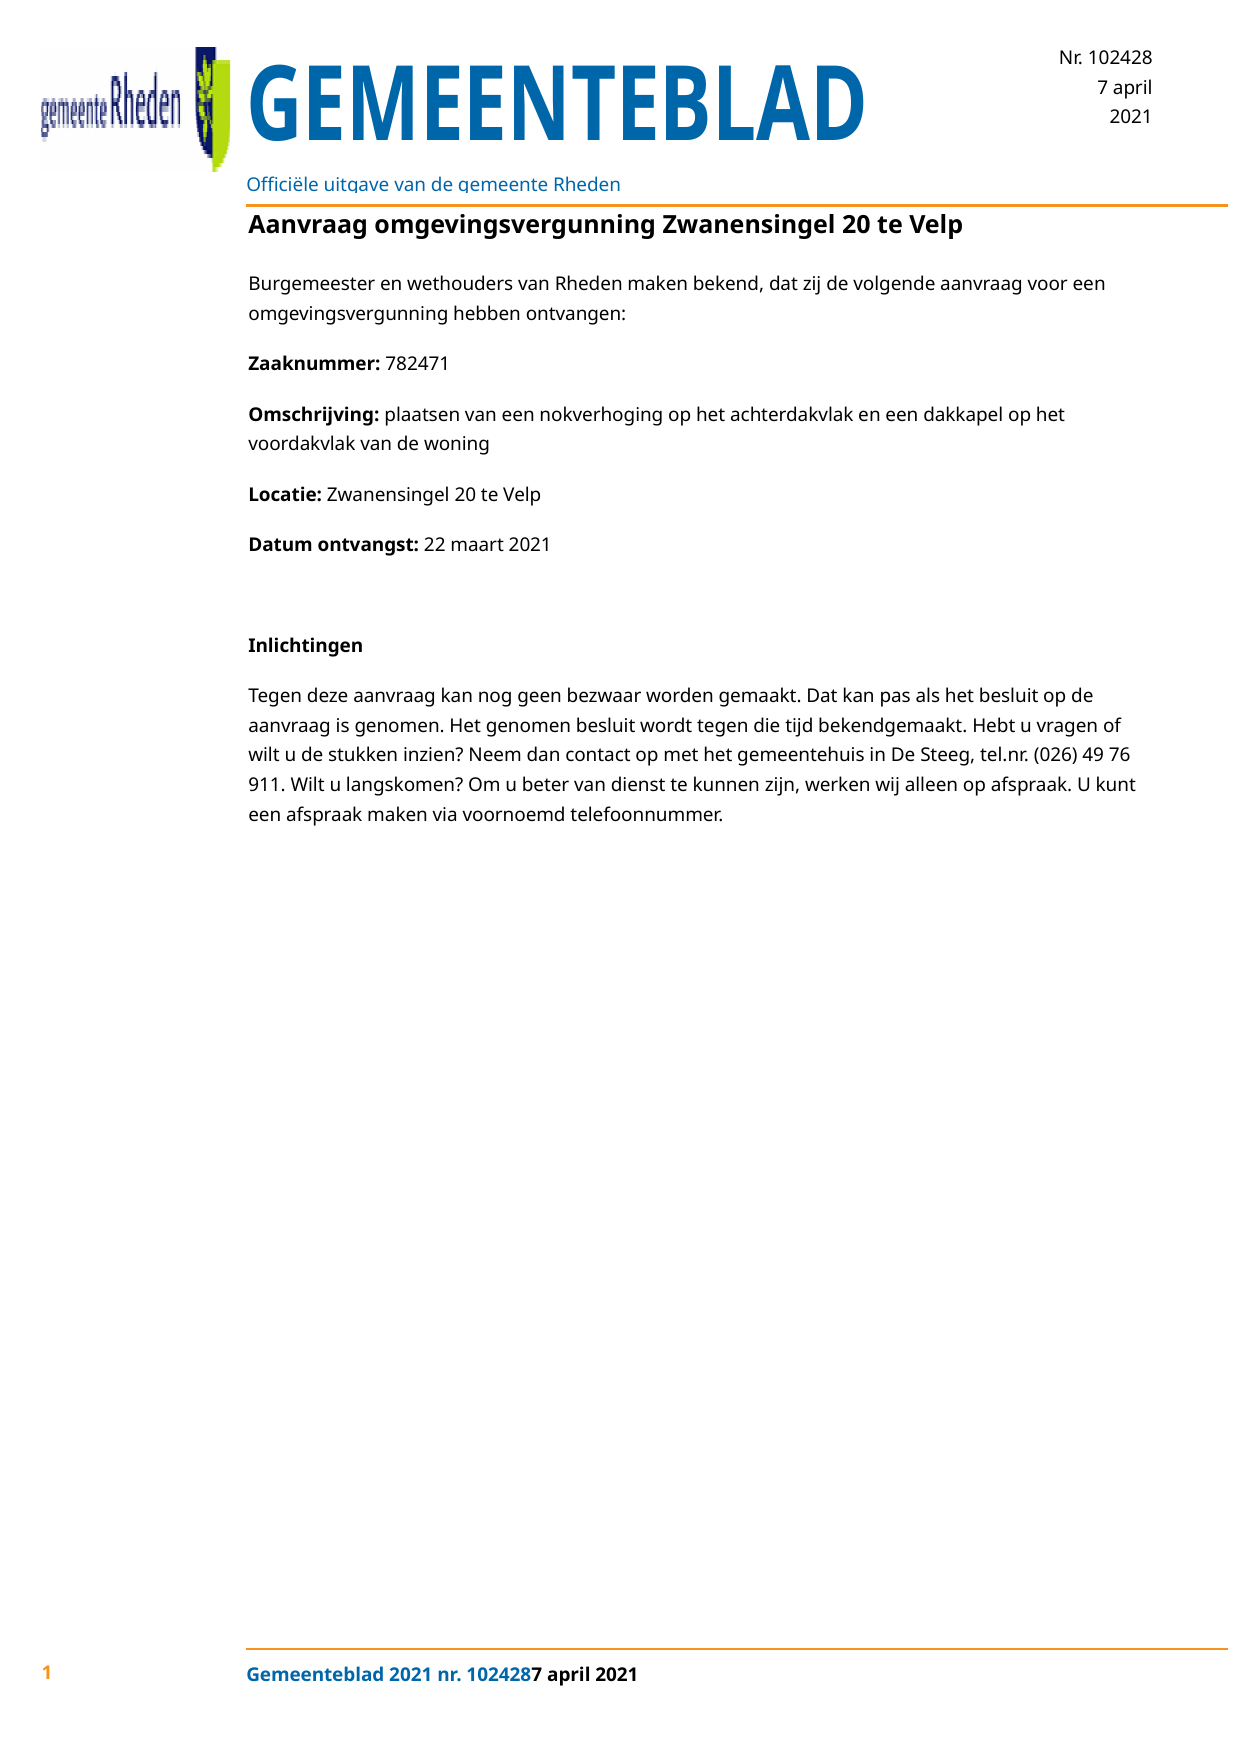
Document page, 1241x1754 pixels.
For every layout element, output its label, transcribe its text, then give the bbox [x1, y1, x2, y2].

text Datum ontvangst: 22 maart 2021 [248, 531, 1152, 557]
text Locatie: Zwanensingel 20 te Velp [248, 481, 1152, 506]
text Tegen deze aanvraag kan nog geen bezwaar worden gemaakt. Dat kan pas als het besluit op de aanvraag is genomen. Het genomen besluit wordt tegen die tijd bekendgemaakt. Hebt u vragen of wilt u de stukken inzien? Neem dan contact op met het gemeentehuis in De Steeg, tel.nr. (026) 49 76 911. Wilt u langskomen? Om u beter van dienst te kunnen zijn, werken wij alleen op afspraak. U kunt een afspraak maken via voornoemd telefoonnummer. [248, 682, 1152, 826]
text Inlichtingen [248, 632, 1152, 658]
text Burgemeester en wethouders van Rheden maken bekend, dat zij de volgende aanvraag voor een omgevingsvergunning hebben ontvangen: [248, 270, 1152, 326]
text Zaaknummer: 782471 [248, 350, 1152, 376]
picture [41, 47, 231, 172]
text Omschrijving: plaatsen van een nokverhoging op het achterdakvlak en een dakkapel op het voordakvlak van de woning [248, 401, 1152, 456]
text Aanvraag omgevingsvergunning Zwanensingel 20 te Velp [248, 207, 1152, 241]
